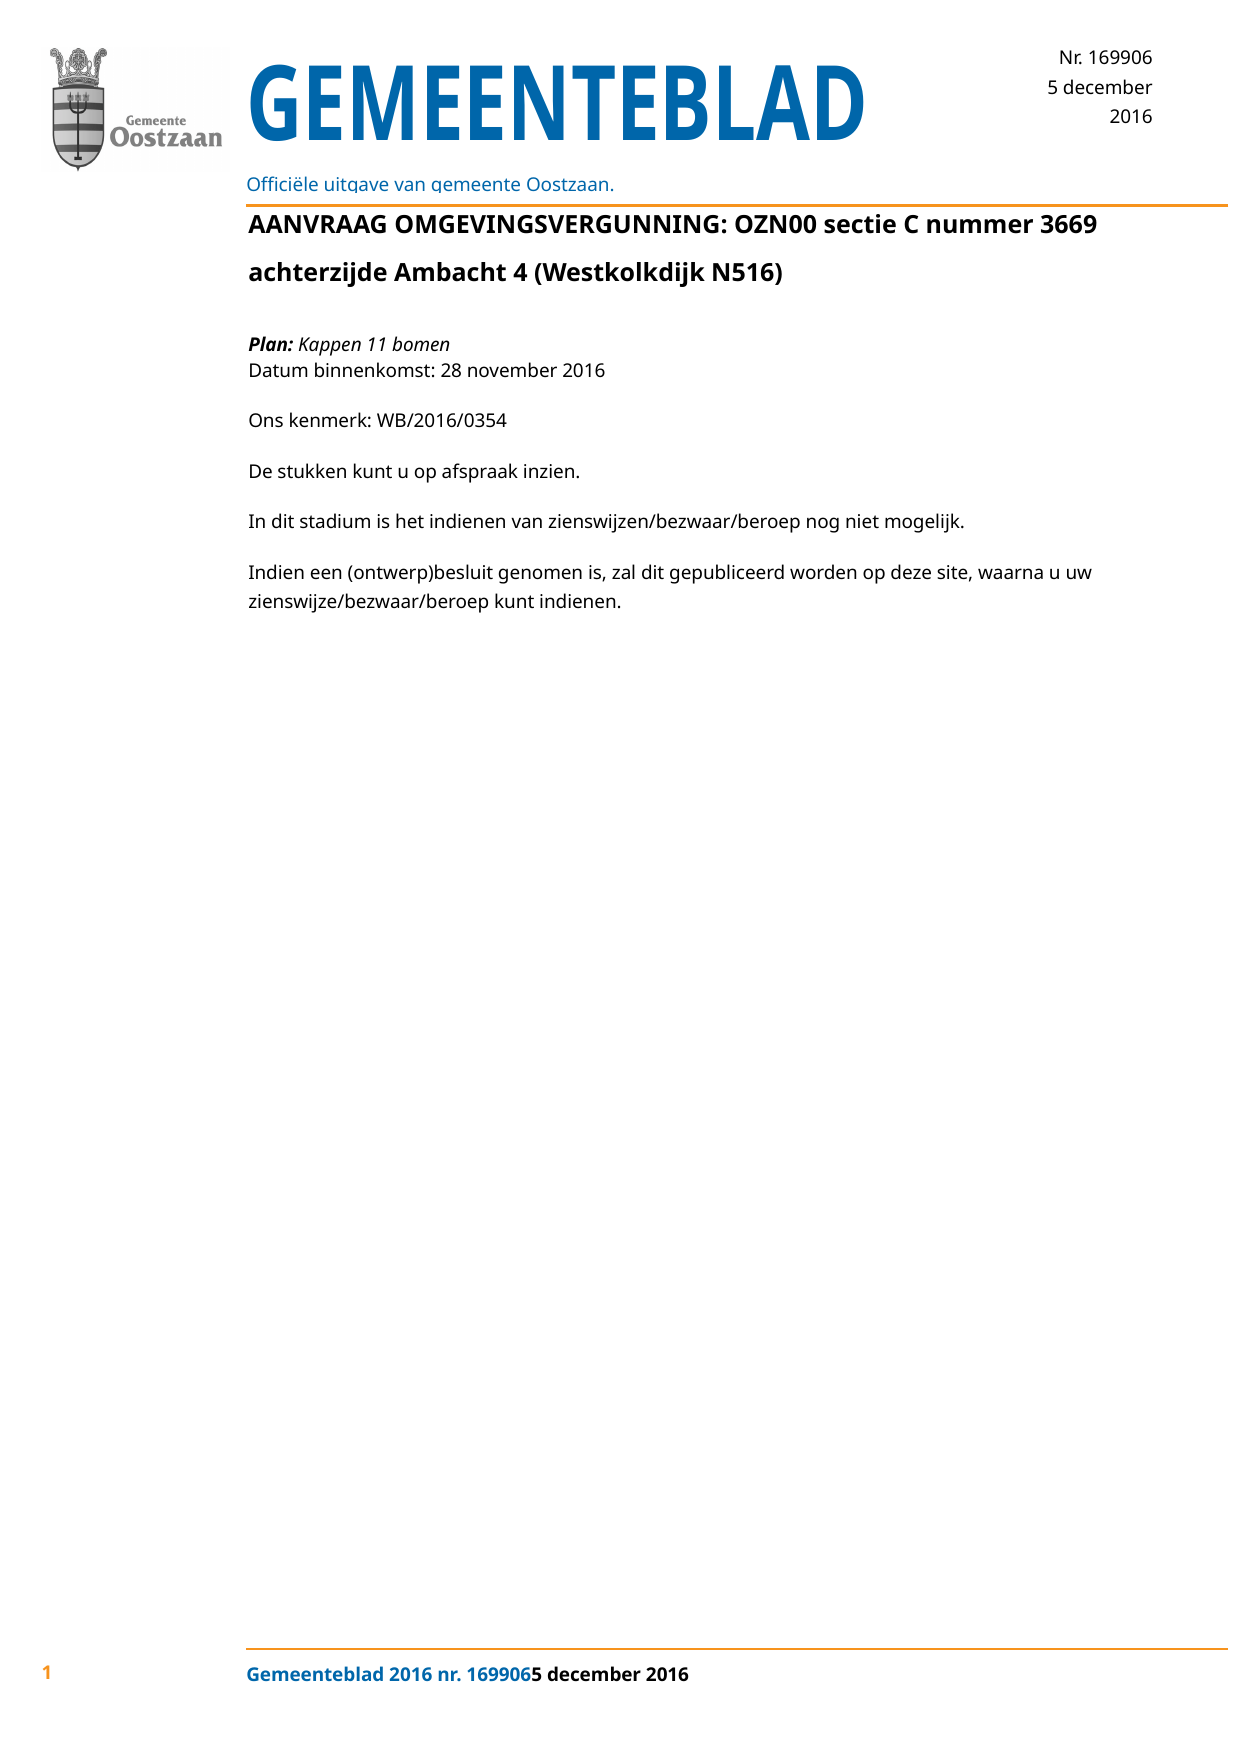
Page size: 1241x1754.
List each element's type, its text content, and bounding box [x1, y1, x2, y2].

text AANVRAAG OMGEVINGSVERGUNNING: OZN00 sectie C nummer 3669 achterzijde Ambacht 4 (Westkolkdijk N516) [248, 207, 1152, 288]
text Ons kenmerk: WB/2016/0354 [248, 408, 1152, 433]
text Indien een (ontwerp)besluit genomen is, zal dit gepubliceerd worden op deze site, waarna u uw zienswijze/bezwaar/beroep kunt indienen. [248, 559, 1152, 614]
text Datum binnenkomst: 28 november 2016 [248, 357, 1152, 383]
text Plan: Kappen 11 bomen [248, 331, 1152, 357]
text De stukken kunt u op afspraak inzien. [248, 458, 1152, 484]
text In dit stadium is het indienen van zienswijzen/bezwaar/beroep nog niet mogelijk. [248, 508, 1152, 534]
picture [41, 47, 231, 172]
